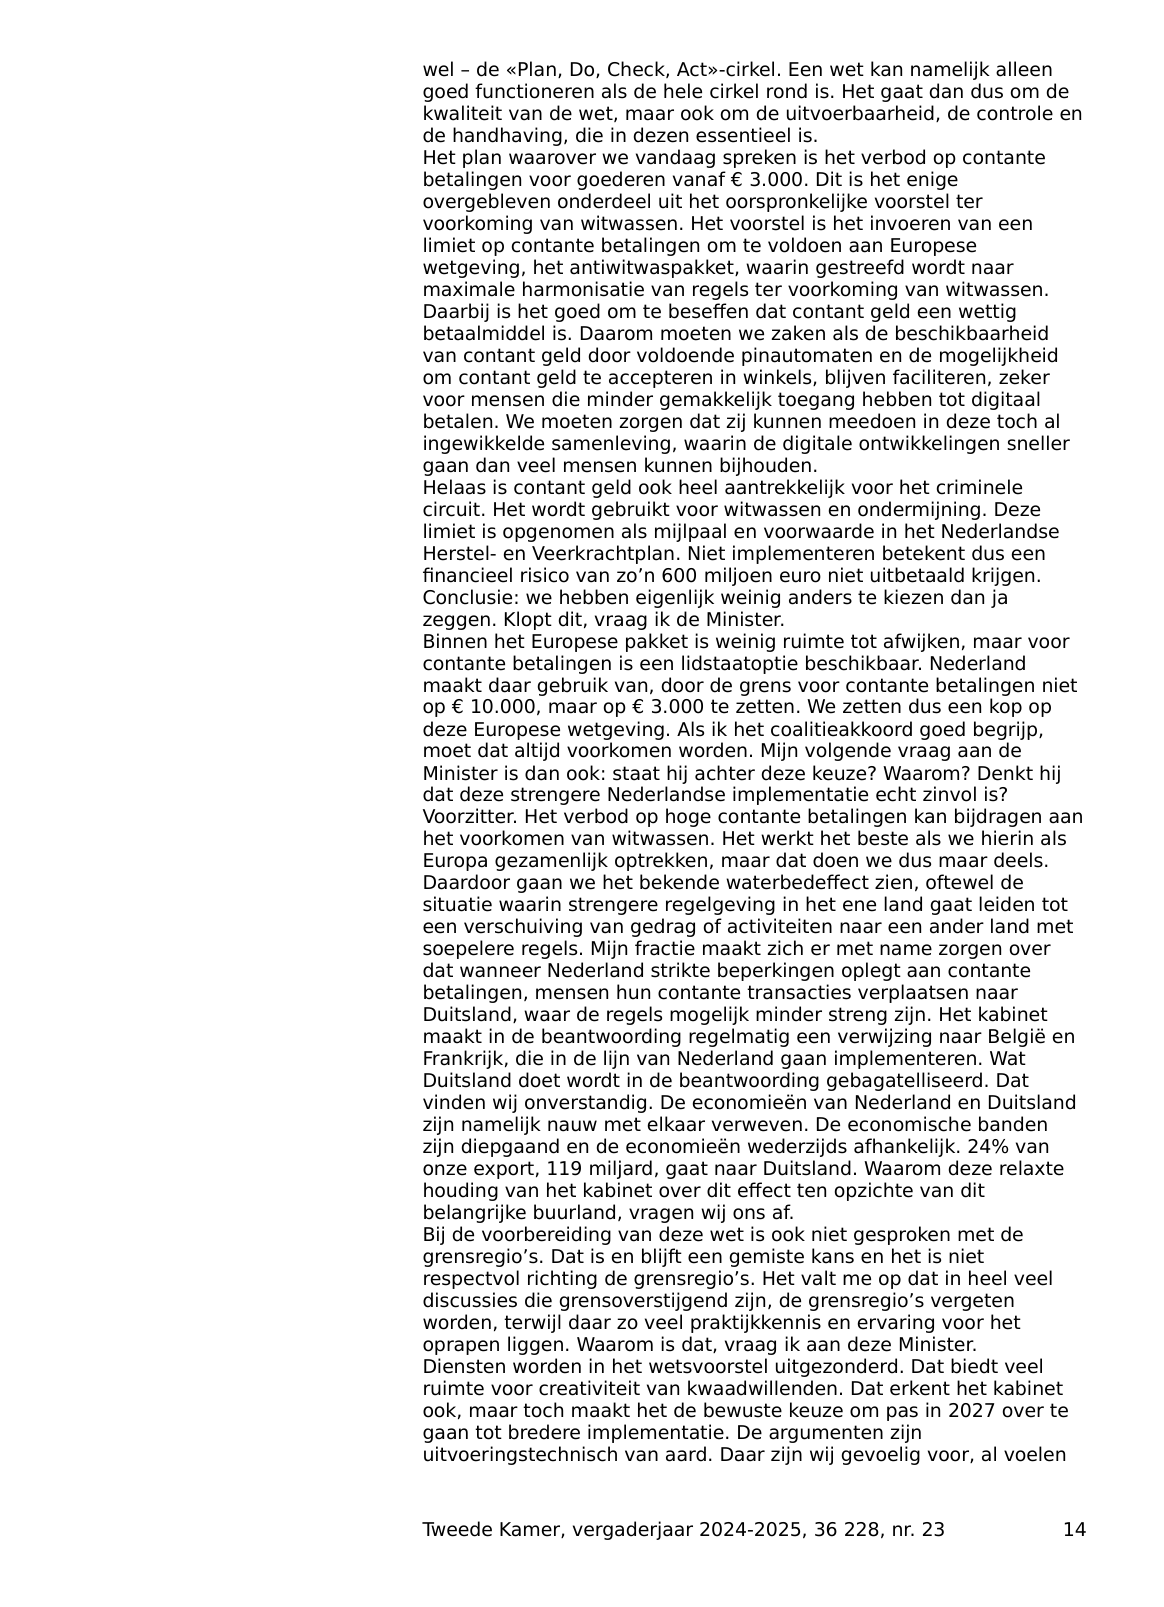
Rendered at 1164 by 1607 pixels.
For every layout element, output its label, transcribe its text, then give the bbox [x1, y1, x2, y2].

text Bij de voorbereiding van deze wet is ook niet gesproken met de grensregio’s. Dat is en blijft een gemiste kans en het is niet respectvol richting de grensregio’s. Het valt me op dat in heel veel discussies die grensoverstijgend zijn, de grensregio’s vergeten worden, terwijl daar zo veel praktijkkennis en ervaring voor het oprapen liggen. Waarom is dat, vraag ik aan deze Minister. [422, 1224, 1087, 1356]
text Helaas is contant geld ook heel aantrekkelijk voor het criminele circuit. Het wordt gebruikt voor witwassen en ondermijning. Deze limiet is opgenomen als mijlpaal en voorwaarde in het Nederlandse Herstel- en Veerkrachtplan. Niet implementeren betekent dus een financieel risico van zo’n 600 miljoen euro niet uitbetaald krijgen. Conclusie: we hebben eigenlijk weinig anders te kiezen dan ja zeggen. Klopt dit, vraag ik de Minister. [422, 477, 1087, 631]
text wel – de «Plan, Do, Check, Act»-cirkel. Een wet kan namelijk alleen goed functioneren als de hele cirkel rond is. Het gaat dan dus om de kwaliteit van de wet, maar ook om de uitvoerbaarheid, de controle en de handhaving, die in dezen essentieel is. [422, 59, 1087, 147]
text Voorzitter. Het verbod op hoge contante betalingen kan bijdragen aan het voorkomen van witwassen. Het werkt het beste als we hierin als Europa gezamenlijk optrekken, maar dat doen we dus maar deels. Daardoor gaan we het bekende waterbedeffect zien, oftewel de situatie waarin strengere regelgeving in het ene land gaat leiden tot een verschuiving van gedrag of activiteiten naar een ander land met soepelere regels. Mijn fractie maakt zich er met name zorgen over dat wanneer Nederland strikte beperkingen oplegt aan contante betalingen, mensen hun contante transacties verplaatsen naar Duitsland, waar de regels mogelijk minder streng zijn. Het kabinet maakt in de beantwoording regelmatig een verwijzing naar België en Frankrijk, die in de lijn van Nederland gaan implementeren. Wat Duitsland doet wordt in de beantwoording gebagatelliseerd. Dat vinden wij onverstandig. De economieën van Nederland en Duitsland zijn namelijk nauw met elkaar verweven. De economische banden zijn diepgaand en de economieën wederzijds afhankelijk. 24% van onze export, 119 miljard, gaat naar Duitsland. Waarom deze relaxte houding van het kabinet over dit effect ten opzichte van dit belangrijke buurland, vragen wij ons af. [422, 806, 1087, 1224]
text Daarbij is het goed om te beseffen dat contant geld een wettig betaalmiddel is. Daarom moeten we zaken als de beschikbaarheid van contant geld door voldoende pinautomaten en de mogelijkheid om contant geld te accepteren in winkels, blijven faciliteren, zeker voor mensen die minder gemakkelijk toegang hebben tot digitaal betalen. We moeten zorgen dat zij kunnen meedoen in deze toch al ingewikkelde samenleving, waarin de digitale ontwikkelingen sneller gaan dan veel mensen kunnen bijhouden. [422, 301, 1087, 477]
text Het plan waarover we vandaag spreken is het verbod op contante betalingen voor goederen vanaf € 3.000. Dit is het enige overgebleven onderdeel uit het oorspronkelijke voorstel ter voorkoming van witwassen. Het voorstel is het invoeren van een limiet op contante betalingen om te voldoen aan Europese wetgeving, het antiwitwaspakket, waarin gestreefd wordt naar maximale harmonisatie van regels ter voorkoming van witwassen. [422, 147, 1087, 301]
text Diensten worden in het wetsvoorstel uitgezonderd. Dat biedt veel ruimte voor creativiteit van kwaadwillenden. Dat erkent het kabinet ook, maar toch maakt het de bewuste keuze om pas in 2027 over te gaan tot bredere implementatie. De argumenten zijn uitvoeringstechnisch van aard. Daar zijn wij gevoelig voor, al voelen [422, 1356, 1087, 1466]
text Binnen het Europese pakket is weinig ruimte tot afwijken, maar voor contante betalingen is een lidstaatoptie beschikbaar. Nederland maakt daar gebruik van, door de grens voor contante betalingen niet op € 10.000, maar op € 3.000 te zetten. We zetten dus een kop op deze Europese wetgeving. Als ik het coalitieakkoord goed begrijp, moet dat altijd voorkomen worden. Mijn volgende vraag aan de Minister is dan ook: staat hij achter deze keuze? Waarom? Denkt hij dat deze strengere Nederlandse implementatie echt zinvol is? [422, 631, 1087, 806]
